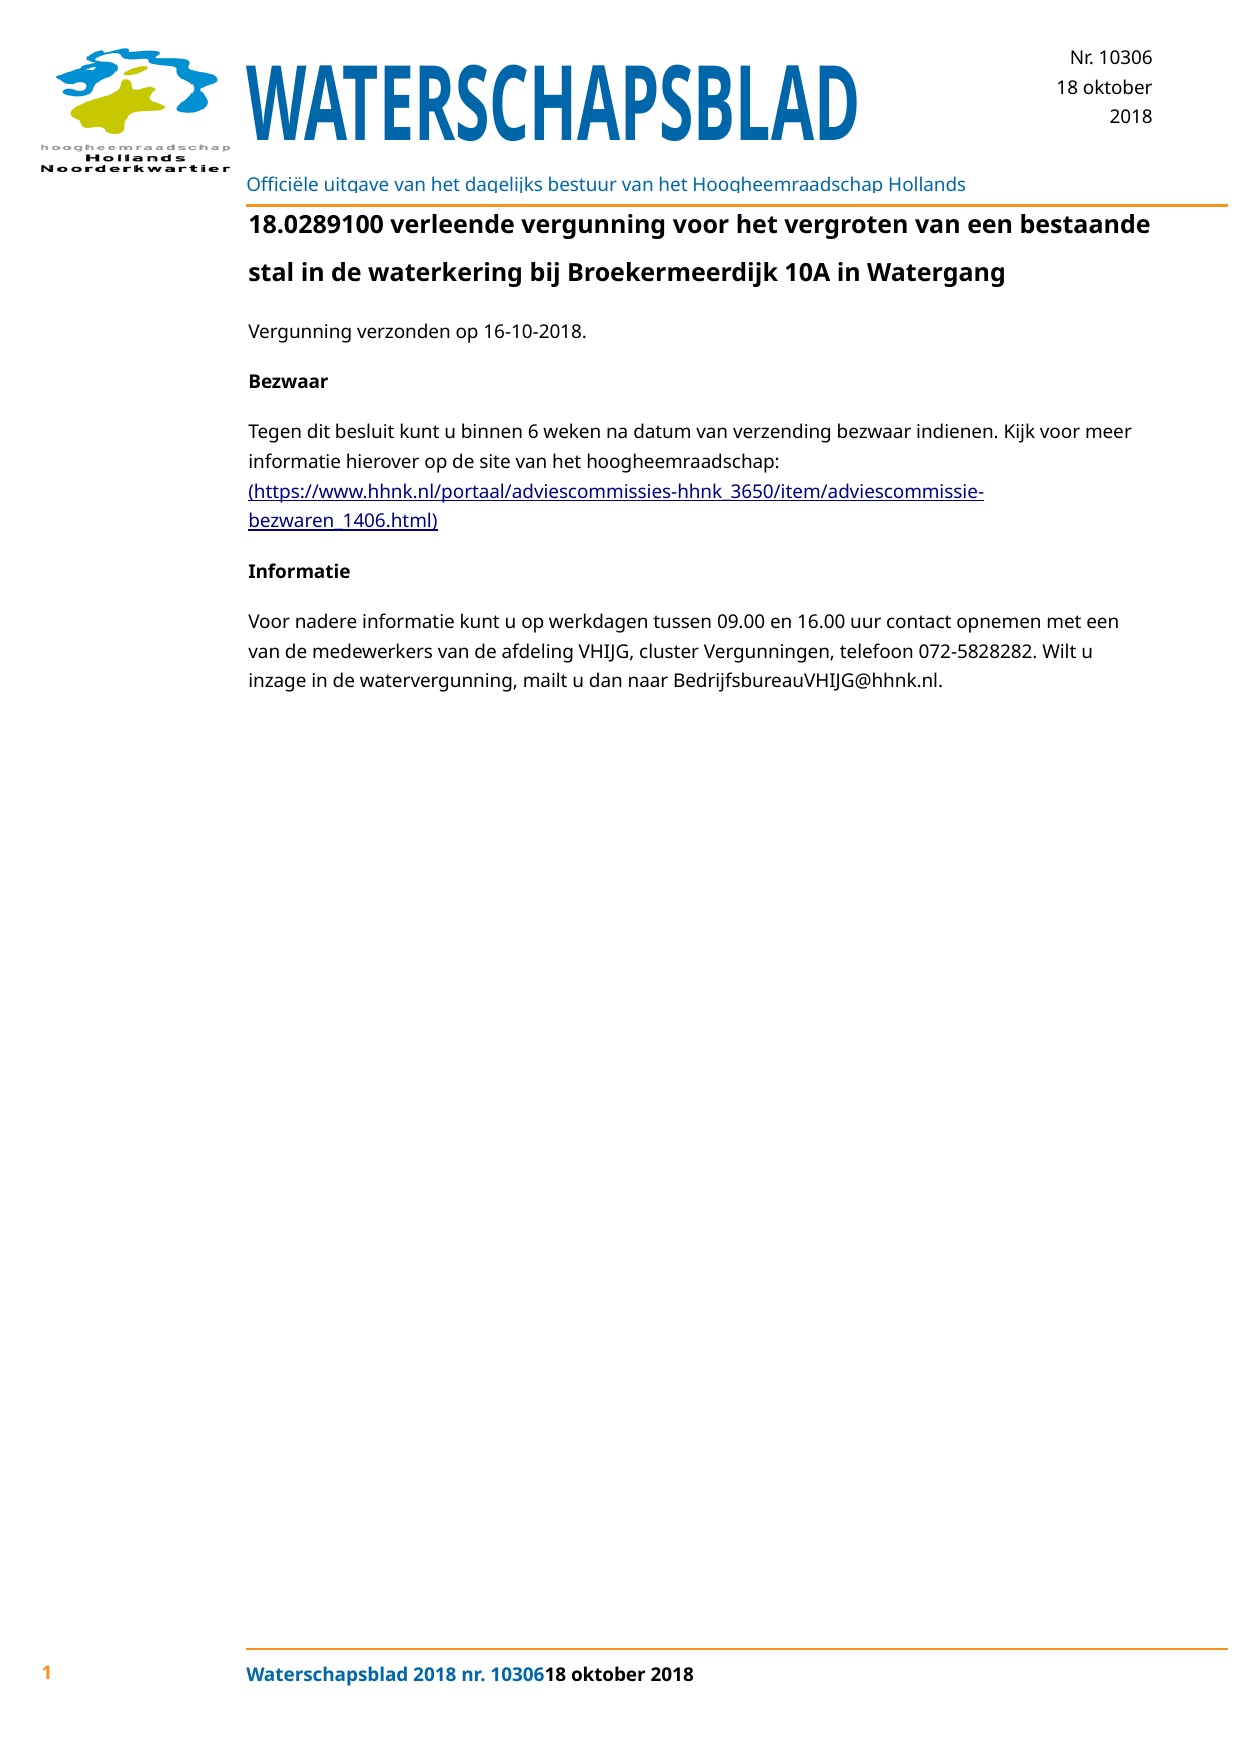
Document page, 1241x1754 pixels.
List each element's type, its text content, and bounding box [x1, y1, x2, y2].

text Voor nadere informatie kunt u op werkdagen tussen 09.00 en 16.00 uur contact opnemen met een van de medewerkers van de afdeling VHIJG, cluster Vergunningen, telefoon 072-5828282. Wilt u inzage in de watervergunning, mailt u dan naar BedrijfsbureauVHIJG@hhnk.nl. [248, 608, 1152, 693]
picture [41, 47, 231, 172]
text Bezwaar [248, 368, 1152, 394]
text Informatie [248, 558, 1152, 584]
text 18.0289100 verleende vergunning voor het vergroten van een bestaande stal in de waterkering bij Broekermeerdijk 10A in Watergang [248, 207, 1152, 288]
text Tegen dit besluit kunt u binnen 6 weken na datum van verzending bezwaar indienen. Kijk voor meer informatie hierover op de site van het hoogheemraadschap: (https://www.hhnk.nl/portaal/adviescommissies-hhnk_3650/item/adviescommissie-bezwaren_1406.html) [248, 419, 1152, 533]
text Vergunning verzonden op 16-10-2018. [248, 318, 1152, 344]
